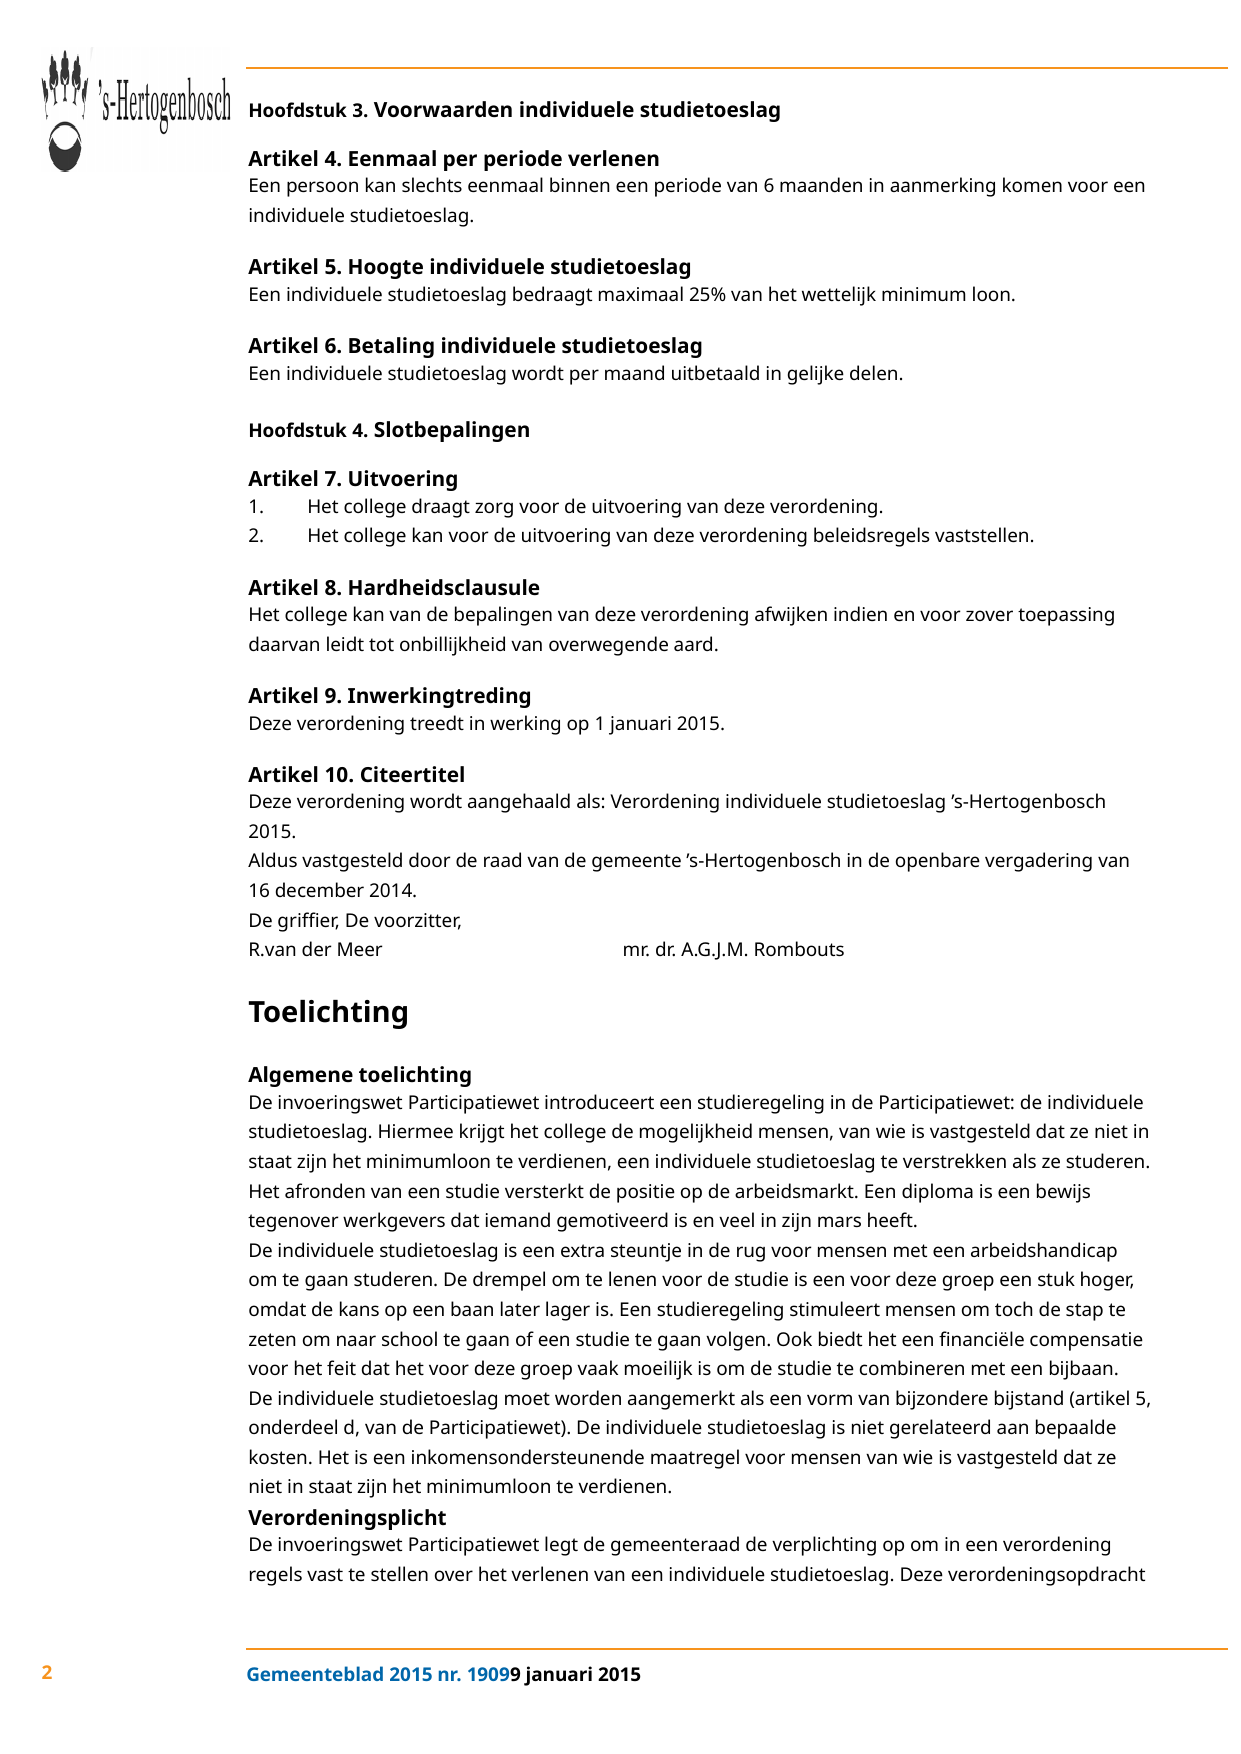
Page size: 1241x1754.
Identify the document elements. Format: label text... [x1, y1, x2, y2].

list Het college kan voor de uitvoering van deze verordening beleidsregels vaststellen. [248, 522, 1152, 548]
text Deze verordening treedt in werking op 1 januari 2015. [248, 710, 1152, 735]
text Algemene toelichting [248, 1061, 1152, 1089]
text De invoeringswet Participatiewet legt de gemeenteraad de verplichting op om in een verordening regels vast te stellen over het verlenen van een individuele studietoeslag. Deze verordeningsopdracht [248, 1532, 1152, 1587]
text De individuele studietoeslag is een extra steuntje in de rug voor mensen met een arbeidshandicap om te gaan studeren. De drempel om te lenen voor de studie is een voor deze groep een stuk hoger, omdat de kans op een baan later lager is. Een studieregeling stimuleert mensen om toch de stap te zeten om naar school te gaan of een studie te gaan volgen. Ook biedt het een financiële compensatie voor het feit dat het voor deze groep vaak moeilijk is om de studie te combineren met een bijbaan. [248, 1237, 1152, 1381]
text De invoeringswet Participatiewet introduceert een studieregeling in de Participatiewet: de individuele studietoeslag. Hiermee krijgt het college de mogelijkheid mensen, van wie is vastgesteld dat ze niet in staat zijn het minimumloon te verdienen, een individuele studietoeslag te verstrekken als ze studeren. Het afronden van een studie versterkt de positie op de arbeidsmarkt. Een diploma is een bewijs tegenover werkgevers dat iemand gemotiveerd is en veel in zijn mars heeft. [248, 1089, 1152, 1233]
text Het college kan van de bepalingen van deze verordening afwijken indien en voor zover toepassing daarvan leidt tot onbillijkheid van overwegende aard. [248, 601, 1152, 657]
text Artikel 4. Eenmaal per periode verlenen [248, 144, 1152, 172]
text Deze verordening wordt aangehaald als: Verordening individuele studietoeslag ’s-Hertogenbosch 2015. [248, 788, 1152, 844]
text De individuele studietoeslag moet worden aangemerkt als een vorm van bijzondere bijstand (artikel 5, onderdeel d, van de Participatiewet). De individuele studietoeslag is niet gerelateerd aan bepaalde kosten. Het is een inkomensondersteunende maatregel voor mensen van wie is vastgesteld dat ze niet in staat zijn het minimumloon te verdienen. [248, 1385, 1152, 1499]
picture [41, 47, 231, 172]
text Artikel 10. Citeertitel [248, 760, 1152, 788]
text Artikel 9. Inwerkingtreding [248, 681, 1152, 710]
text Artikel 8. Hardheidsclausule [248, 573, 1152, 601]
text Artikel 6. Betaling individuele studietoeslag [248, 331, 1152, 360]
text Een individuele studietoeslag bedraagt maximaal 25% van het wettelijk minimum loon. [248, 281, 1152, 307]
text Toelichting [248, 992, 1152, 1031]
text Artikel 7. Uitvoering [248, 464, 1152, 493]
text Artikel 5. Hoogte individuele studietoeslag [248, 252, 1152, 281]
text Een persoon kan slechts eenmaal binnen een periode van 6 maanden in aanmerking komen voor een individuele studietoeslag. [248, 172, 1152, 228]
text Hoofdstuk 3. Voorwaarden individuele studietoeslag [248, 95, 1152, 123]
text Een individuele studietoeslag wordt per maand uitbetaald in gelijke delen. [248, 360, 1152, 386]
text Aldus vastgesteld door de raad van de gemeente ’s-Hertogenbosch in de openbare vergadering van 16 december 2014. [248, 848, 1152, 903]
text Hoofdstuk 4. Slotbepalingen [248, 415, 1152, 443]
list Het college draagt zorg voor de uitvoering van deze verordening. [248, 493, 1152, 518]
text Verordeningsplicht [248, 1503, 1152, 1532]
text De griffier, De voorzitter, [248, 907, 1152, 933]
text R.van der Meer mr. dr. A.G.J.M. Rombouts [248, 936, 1152, 962]
